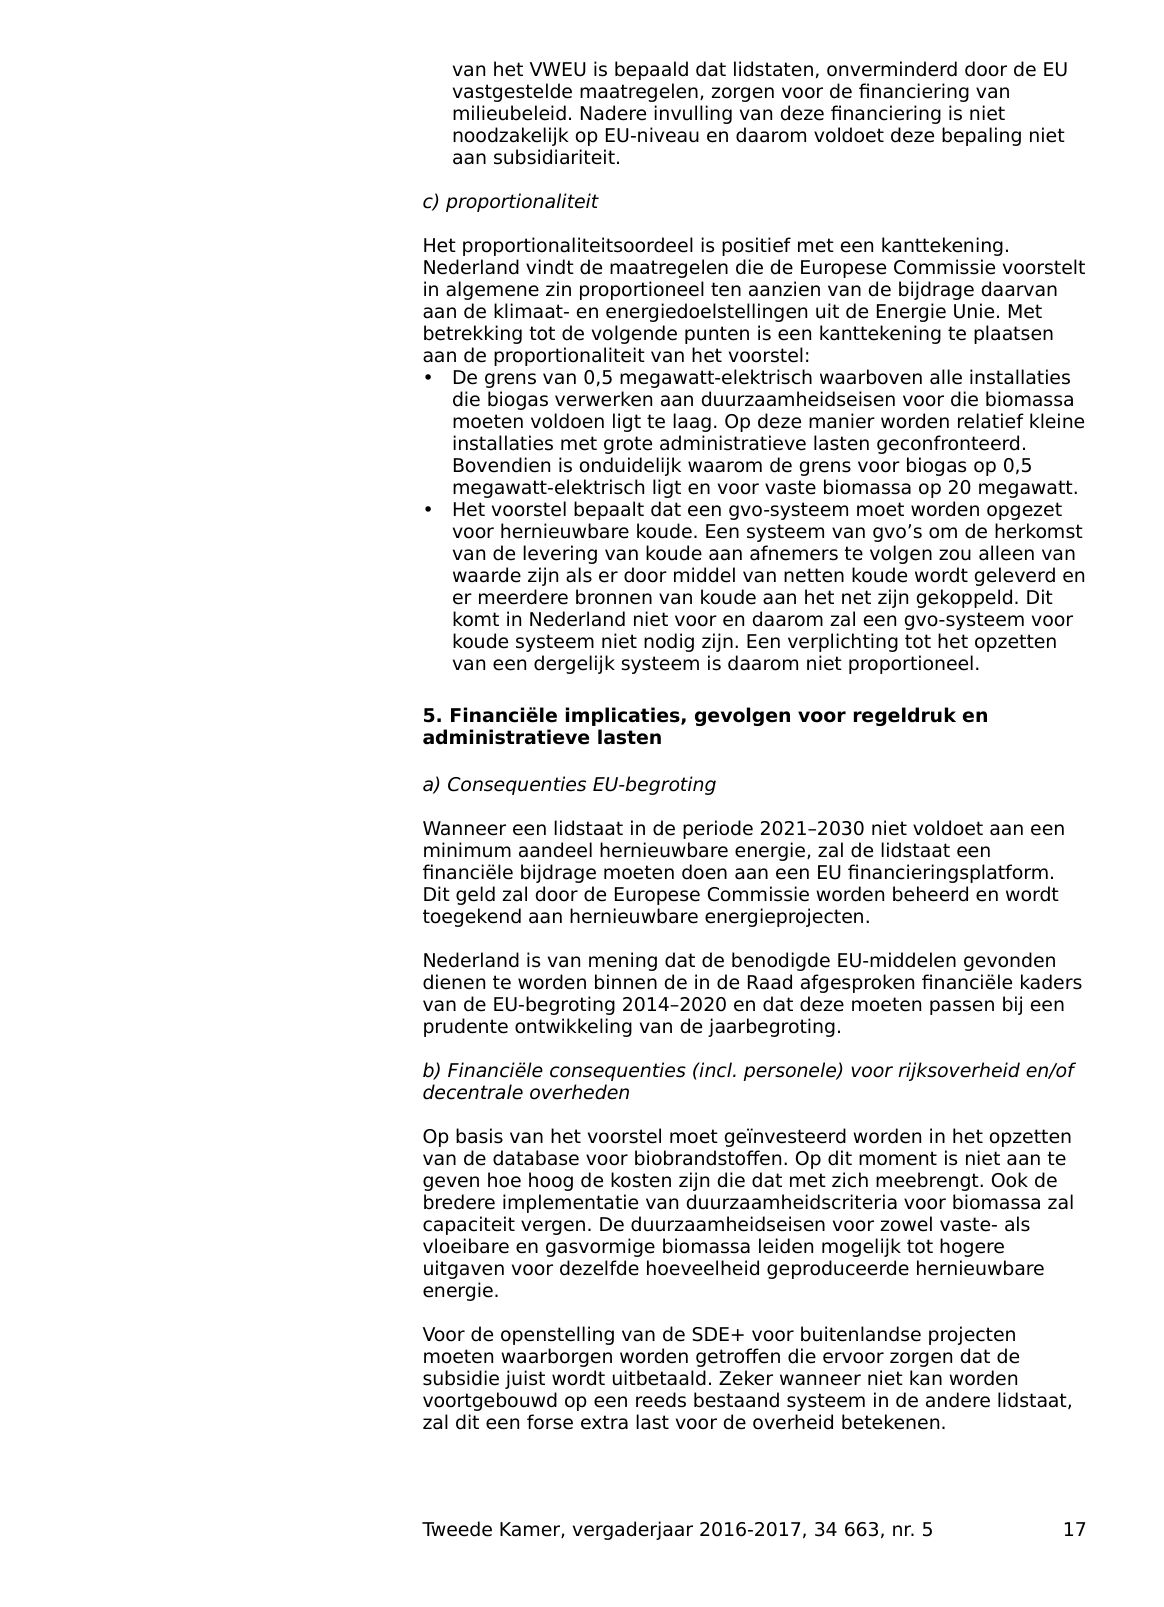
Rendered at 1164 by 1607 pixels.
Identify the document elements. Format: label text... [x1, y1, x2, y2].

text • Het voorstel bepaalt dat een gvo-systeem moet worden opgezet voor hernieuwbare koude. Een systeem van gvo’s om de herkomst van de levering van koude aan afnemers te volgen zou alleen van waarde zijn als er door middel van netten koude wordt geleverd en er meerdere bronnen van koude aan het net zijn gekoppeld. Dit komt in Nederland niet voor en daarom zal een gvo-systeem voor koude systeem niet nodig zijn. Een verplichting tot het opzetten van een dergelijk systeem is daarom niet proportioneel. [422, 499, 1087, 675]
text Op basis van het voorstel moet geïnvesteerd worden in het opzetten van de database voor biobrandstoffen. Op dit moment is niet aan te geven hoe hoog de kosten zijn die dat met zich meebrengt. Ook de bredere implementatie van duurzaamheidscriteria voor biomassa zal capaciteit vergen. De duurzaamheidseisen voor zowel vaste- als vloeibare en gasvormige biomassa leiden mogelijk tot hogere uitgaven voor dezelfde hoeveelheid geproduceerde hernieuwbare energie. [422, 1126, 1087, 1302]
subtitle 5. Financiële implicaties, gevolgen voor regeldruk en administratieve lasten [422, 705, 1087, 749]
subtitle b) Financiële consequenties (incl. personele) voor rijksoverheid en/of decentrale overheden [422, 1060, 1087, 1104]
text Het proportionaliteitsoordeel is positief met een kanttekening. Nederland vindt de maatregelen die de Europese Commissie voorstelt in algemene zin proportioneel ten aanzien van de bijdrage daarvan aan de klimaat- en energiedoelstellingen uit de Energie Unie. Met betrekking tot de volgende punten is een kanttekening te plaatsen aan de proportionaliteit van het voorstel: [422, 235, 1087, 367]
text • De grens van 0,5 megawatt-elektrisch waarboven alle installaties die biogas verwerken aan duurzaamheidseisen voor die biomassa moeten voldoen ligt te laag. Op deze manier worden relatief kleine installaties met grote administratieve lasten geconfronteerd. Bovendien is onduidelijk waarom de grens voor biogas op 0,5 megawatt-elektrisch ligt en voor vaste biomassa op 20 megawatt. [422, 367, 1087, 499]
subtitle c) proportionaliteit [422, 191, 1087, 213]
text van het VWEU is bepaald dat lidstaten, onverminderd door de EU vastgestelde maatregelen, zorgen voor de financiering van milieubeleid. Nadere invulling van deze financiering is niet noodzakelijk op EU-niveau en daarom voldoet deze bepaling niet aan subsidiariteit. [422, 59, 1087, 169]
subtitle a) Consequenties EU-begroting [422, 774, 1087, 796]
text Voor de openstelling van de SDE+ voor buitenlandse projecten moeten waarborgen worden getroffen die ervoor zorgen dat de subsidie juist wordt uitbetaald. Zeker wanneer niet kan worden voortgebouwd op een reeds bestaand systeem in de andere lidstaat, zal dit een forse extra last voor de overheid betekenen. [422, 1324, 1087, 1434]
text Wanneer een lidstaat in de periode 2021–2030 niet voldoet aan een minimum aandeel hernieuwbare energie, zal de lidstaat een financiële bijdrage moeten doen aan een EU financieringsplatform. Dit geld zal door de Europese Commissie worden beheerd en wordt toegekend aan hernieuwbare energieprojecten. [422, 818, 1087, 928]
text Nederland is van mening dat de benodigde EU-middelen gevonden dienen te worden binnen de in de Raad afgesproken financiële kaders van de EU-begroting 2014–2020 en dat deze moeten passen bij een prudente ontwikkeling van de jaarbegroting. [422, 950, 1087, 1038]
